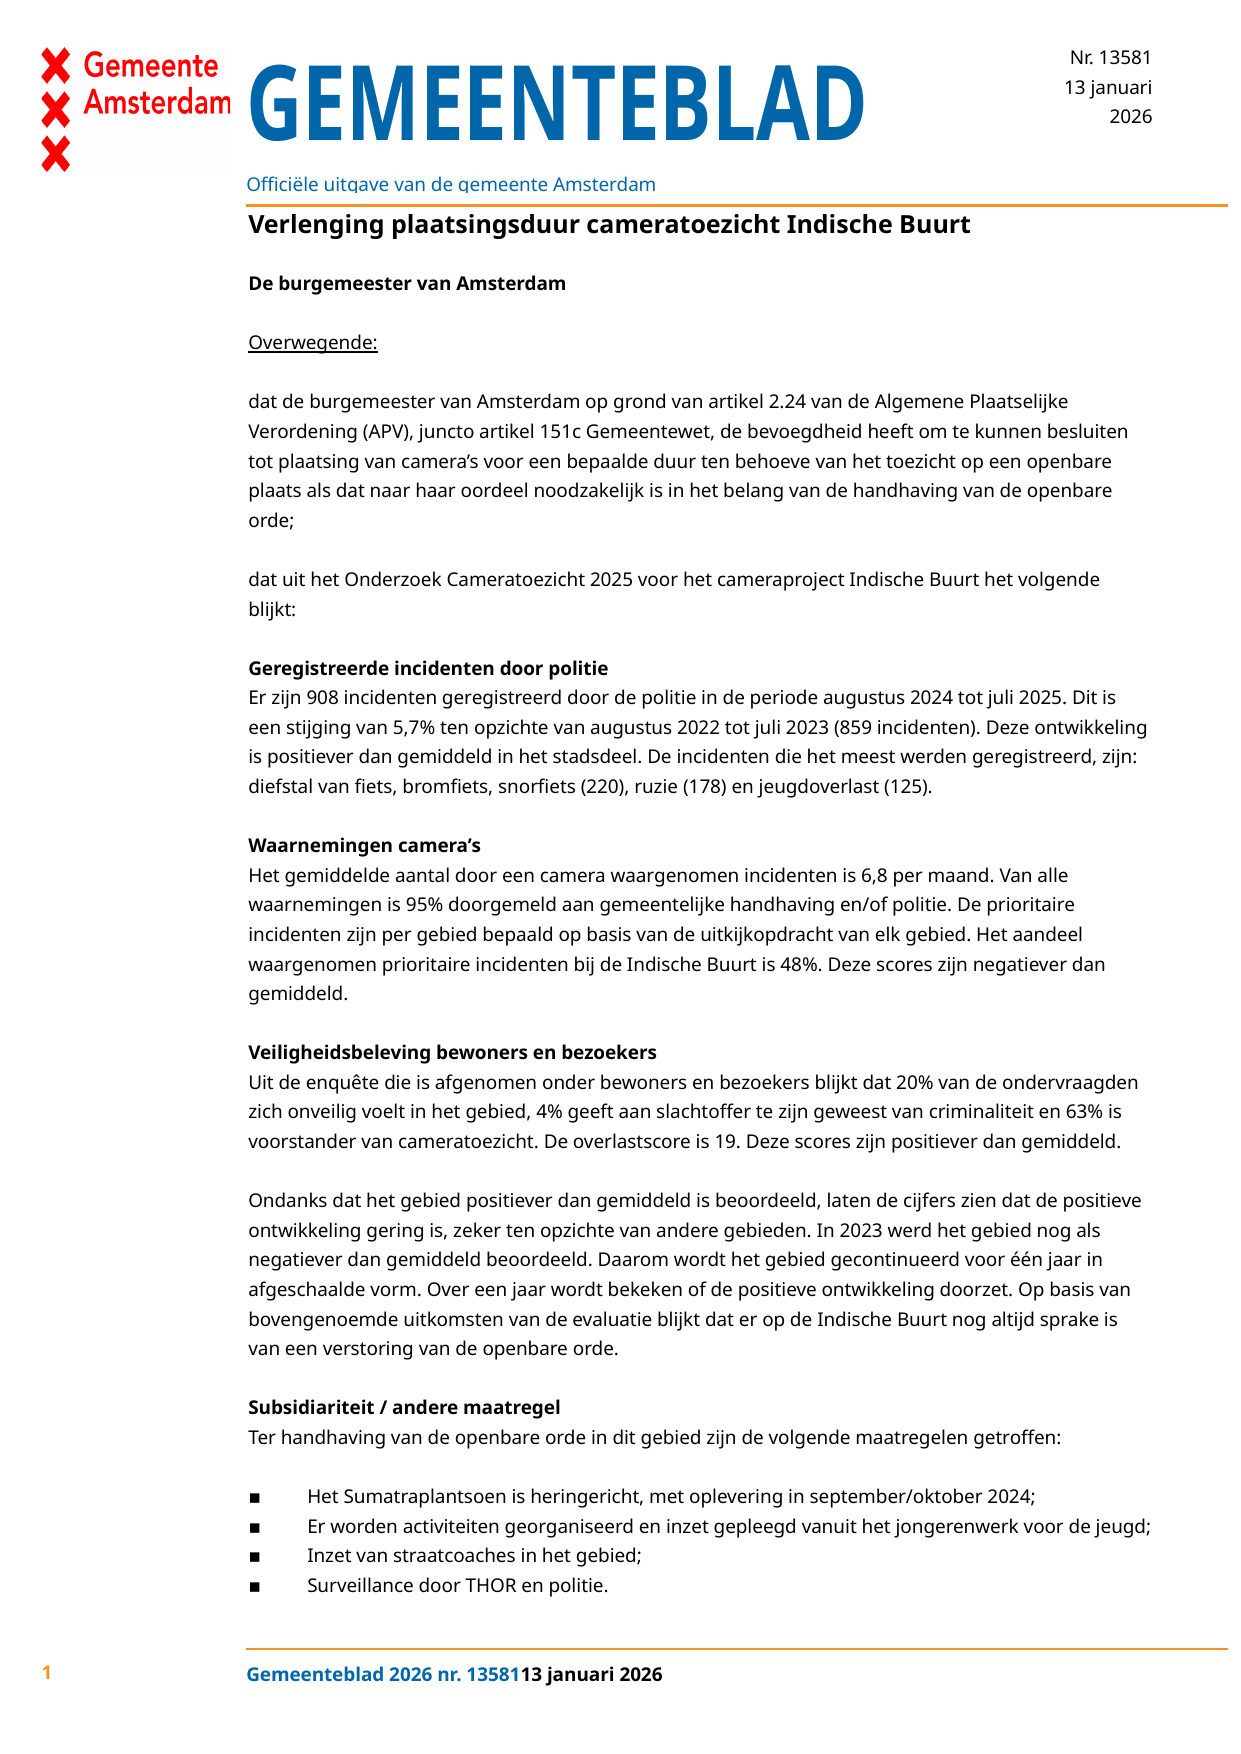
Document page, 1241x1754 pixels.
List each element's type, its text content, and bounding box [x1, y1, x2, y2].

picture [41, 47, 231, 172]
list Er worden activiteiten georganiseerd en inzet gepleegd vanuit het jongerenwerk voor de jeugd; [248, 1513, 1152, 1538]
text Ondanks dat het gebied positiever dan gemiddeld is beoordeeld, laten de cijfers zien dat de positieve ontwikkeling gering is, zeker ten opzichte van andere gebieden. In 2023 werd het gebied nog als negatiever dan gemiddeld beoordeeld. Daarom wordt het gebied gecontinueerd voor één jaar in afgeschaalde vorm. Over een jaar wordt bekeken of de positieve ontwikkeling doorzet. Op basis van bovengenoemde uitkomsten van de evaluatie blijkt dat er op de Indische Buurt nog altijd sprake is van een verstoring van de openbare orde. [248, 1187, 1152, 1361]
text Uit de enquête die is afgenomen onder bewoners en bezoekers blijkt dat 20% van de ondervraagden zich onveilig voelt in het gebied, 4% geeft aan slachtoffer te zijn geweest van criminaliteit en 63% is voorstander van cameratoezicht. De overlastscore is 19. Deze scores zijn positiever dan gemiddeld. [248, 1069, 1152, 1154]
text dat uit het Onderzoek Cameratoezicht 2025 voor het cameraproject Indische Buurt het volgende blijkt: [248, 566, 1152, 621]
text dat de burgemeester van Amsterdam op grond van artikel 2.24 van de Algemene Plaatselijke Verordening (APV), juncto artikel 151c Gemeentewet, de bevoegdheid heeft om te kunnen besluiten tot plaatsing van camera’s voor een bepaalde duur ten behoeve van het toezicht op een openbare plaats als dat naar haar oordeel noodzakelijk is in het belang van de handhaving van de openbare orde; [248, 389, 1152, 533]
list Het Sumatraplantsoen is heringericht, met oplevering in september/oktober 2024; [248, 1483, 1152, 1509]
list Inzet van straatcoaches in het gebied; [248, 1542, 1152, 1568]
text Overwegende: [248, 329, 1152, 355]
text Waarnemingen camera’s [248, 832, 1152, 858]
text Ter handhaving van de openbare orde in dit gebied zijn de volgende maatregelen getroffen: [248, 1424, 1152, 1450]
text Subsidiariteit / andere maatregel [248, 1394, 1152, 1420]
text De burgemeester van Amsterdam [248, 270, 1152, 296]
text Verlenging plaatsingsduur cameratoezicht Indische Buurt [248, 207, 1152, 241]
text Veiligheidsbeleving bewoners en bezoekers [248, 1039, 1152, 1065]
text Geregistreerde incidenten door politie [248, 655, 1152, 681]
text Het gemiddelde aantal door een camera waargenomen incidenten is 6,8 per maand. Van alle waarnemingen is 95% doorgemeld aan gemeentelijke handhaving en/of politie. De prioritaire incidenten zijn per gebied bepaald op basis van de uitkijkopdracht van elk gebied. Het aandeel waargenomen prioritaire incidenten bij de Indische Buurt is 48%. Deze scores zijn negatiever dan gemiddeld. [248, 862, 1152, 1006]
list Surveillance door THOR en politie. [248, 1572, 1152, 1598]
text Er zijn 908 incidenten geregistreerd door de politie in de periode augustus 2024 tot juli 2025. Dit is een stijging van 5,7% ten opzichte van augustus 2022 tot juli 2023 (859 incidenten). Deze ontwikkeling is positiever dan gemiddeld in het stadsdeel. De incidenten die het meest werden geregistreerd, zijn: diefstal van fiets, bromfiets, snorfiets (220), ruzie (178) en jeugdoverlast (125). [248, 684, 1152, 799]
